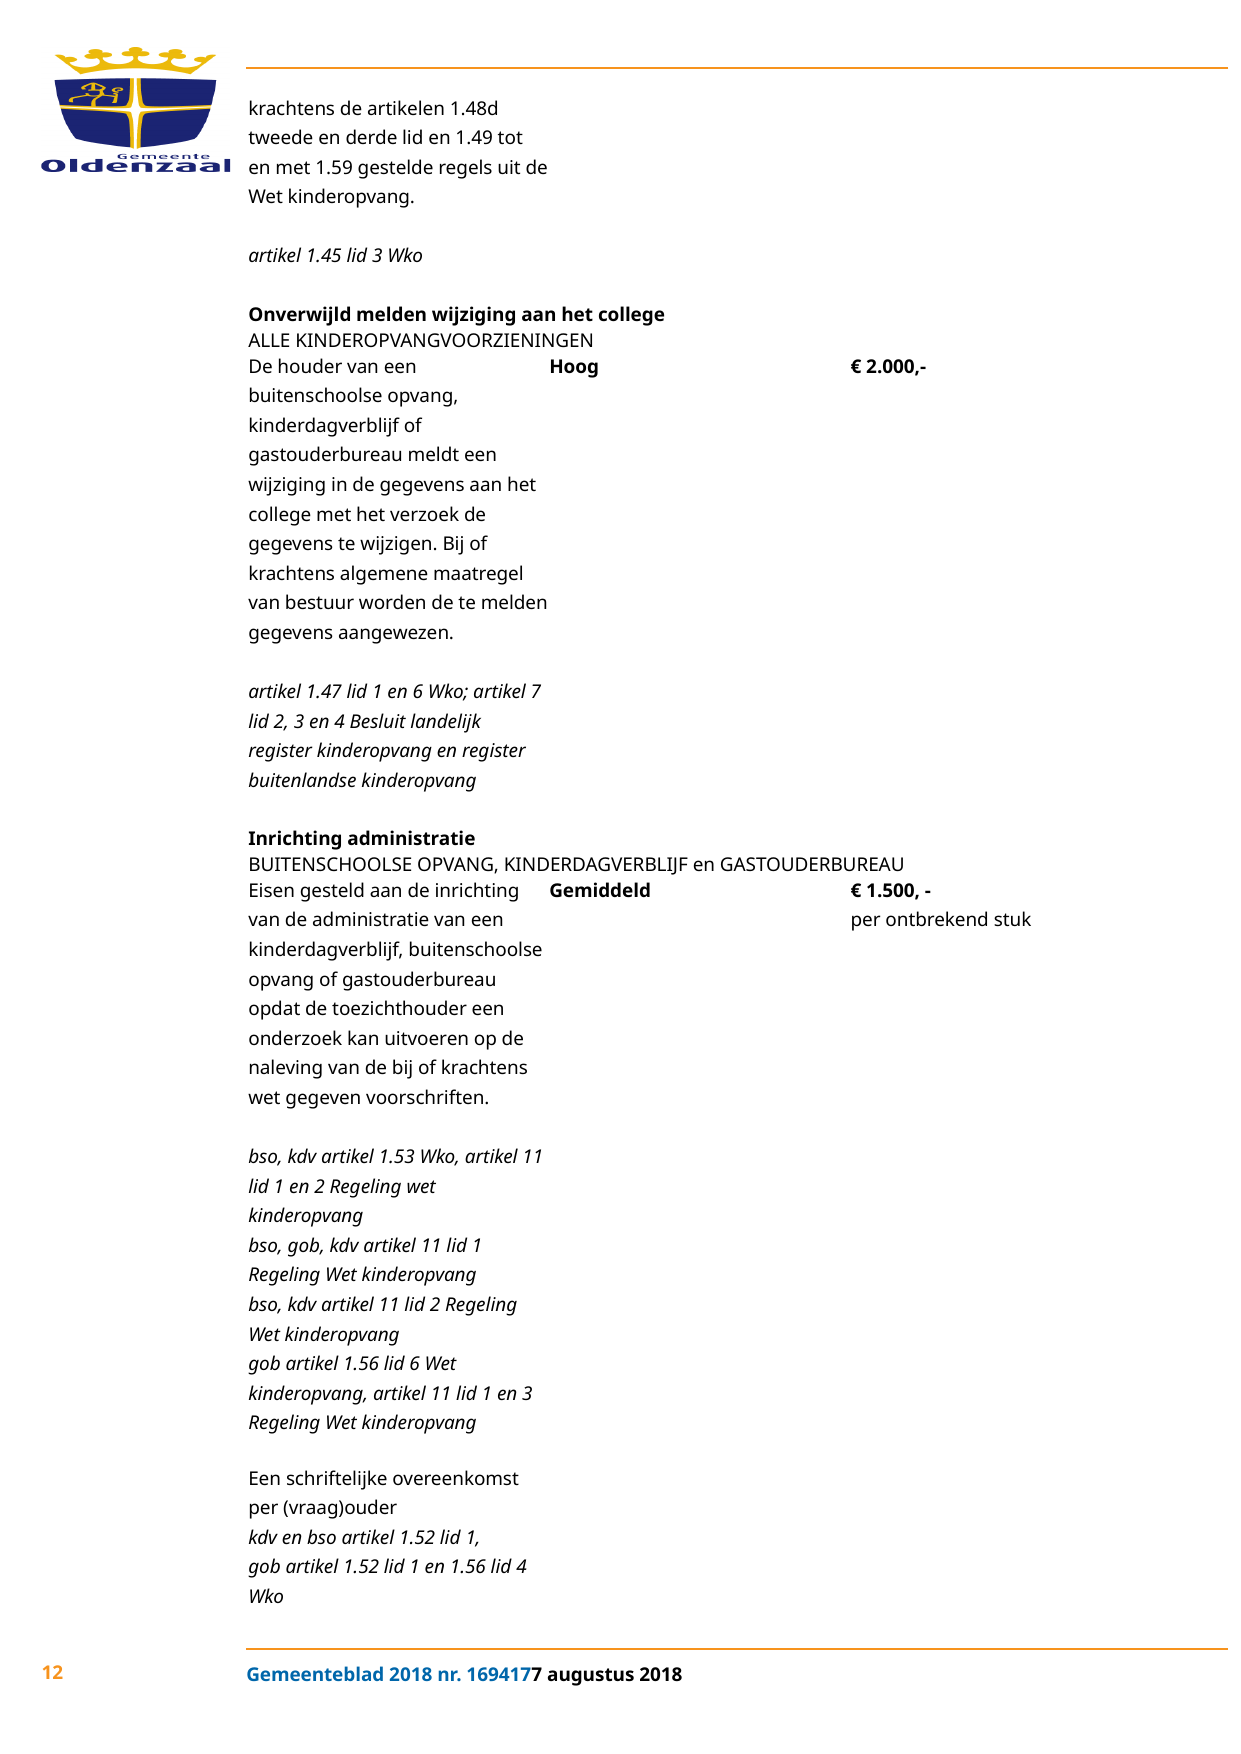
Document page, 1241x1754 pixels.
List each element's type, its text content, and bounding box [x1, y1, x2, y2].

table_cell BUITENSCHOOLSE OPVANG, KINDERDAGVERBLIJF en GASTOUDERBUREAU [248, 851, 1152, 877]
table_cell De houder van een buitenschoolse opvang, kinderdagverblijf of gastouderbureau meldt een wijziging in de gegevens aan het college met het verzoek de gegevens te wijzigen. Bij of krachtens algemene maatregel van bestuur worden de te melden gegevens aangewezen. artikel 1.47 lid 1 en 6 Wko; artikel 7 lid 2, 3 en 4 Besluit landelijk register kinderopvang en register buitenlandse kinderopvang [248, 353, 549, 793]
table_cell [850, 95, 1152, 268]
table_cell Eisen gesteld aan de inrichting van de administratie van een kinderdagverblijf, buitenschoolse opvang of gastouderbureau opdat de toezichthouder een onderzoek kan uitvoeren op de naleving van de bij of krachtens wet gegeven voorschriften. bso, kdv artikel 1.53 Wko, artikel 11 lid 1 en 2 Regeling wet kinderopvang bso, gob, kdv artikel 11 lid 1 Regeling Wet kinderopvang bso, kdv artikel 11 lid 2 Regeling Wet kinderopvang gob artikel 1.56 lid 6 Wet kinderopvang, artikel 11 lid 1 en 3 Regeling Wet kinderopvang [248, 877, 549, 1465]
table_cell [549, 95, 850, 268]
table_cell Gemiddeld [549, 877, 850, 1609]
table_header Onverwijld melden wijziging aan het college [248, 301, 1152, 327]
table_cell Hoog [549, 353, 850, 793]
table_cell € 1.500, - per ontbrekend stuk [850, 877, 1152, 1609]
table_cell ALLE KINDEROPVANGVOORZIENINGEN [248, 327, 1152, 353]
picture [41, 47, 231, 172]
table_cell € 2.000,- [850, 353, 1152, 793]
table_cell Een schriftelijke overeenkomst per (vraag)ouder kdv en bso artikel 1.52 lid 1, gob artikel 1.52 lid 1 en 1.56 lid 4 Wko [248, 1465, 549, 1609]
table_cell krachtens de artikelen 1.48d tweede en derde lid en 1.49 tot en met 1.59 gestelde regels uit de Wet kinderopvang. artikel 1.45 lid 3 Wko [248, 95, 549, 268]
table_header Inrichting administratie [248, 826, 1152, 851]
